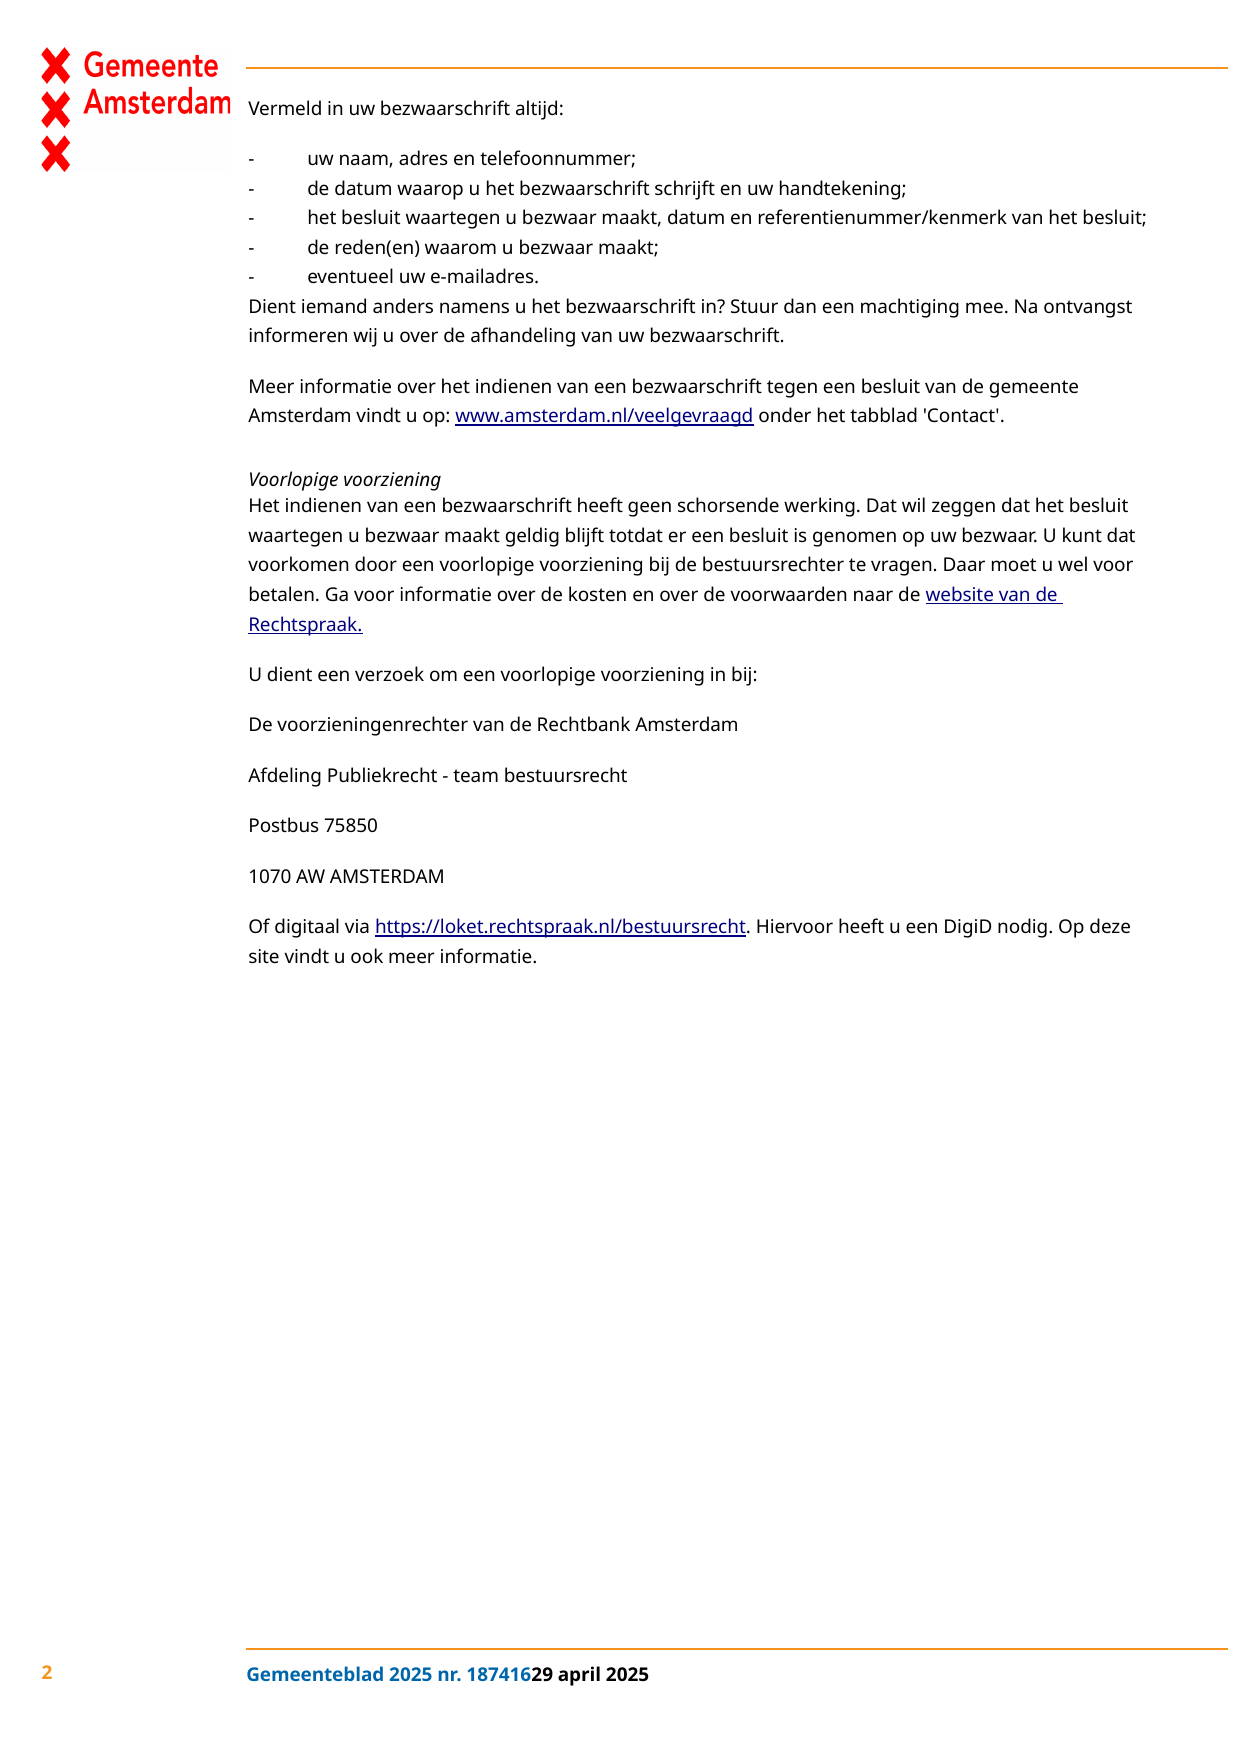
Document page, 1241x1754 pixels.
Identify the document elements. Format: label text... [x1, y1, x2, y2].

list eventueel uw e-mailadres. [248, 263, 1152, 289]
text Vermeld in uw bezwaarschrift altijd: [248, 95, 1152, 121]
text Meer informatie over het indienen van een bezwaarschrift tegen een besluit van de gemeente Amsterdam vindt u op: www.amsterdam.nl/veelgevraagd onder het tabblad 'Contact'. [248, 373, 1152, 428]
text Dient iemand anders namens u het bezwaarschrift in? Stuur dan een machtiging mee. Na ontvangst informeren wij u over de afhandeling van uw bezwaarschrift. [248, 293, 1152, 348]
list uw naam, adres en telefoonnummer; [248, 145, 1152, 171]
text U dient een verzoek om een voorlopige voorziening in bij: [248, 661, 1152, 687]
text De voorzieningenrechter van de Rechtbank Amsterdam [248, 712, 1152, 737]
text Voorlopige voorziening [248, 467, 1152, 492]
list de reden(en) waarom u bezwaar maakt; [248, 234, 1152, 260]
text Afdeling Publiekrecht - team bestuursrecht [248, 762, 1152, 788]
text Of digitaal via https://loket.rechtspraak.nl/bestuursrecht. Hiervoor heeft u een DigiD nodig. Op deze site vindt u ook meer informatie. [248, 913, 1152, 968]
text Postbus 75850 [248, 812, 1152, 838]
text 1070 AW AMSTERDAM [248, 863, 1152, 888]
picture [41, 47, 231, 172]
list het besluit waartegen u bezwaar maakt, datum en referentienummer/kenmerk van het besluit; [248, 204, 1152, 230]
list de datum waarop u het bezwaarschrift schrijft en uw handtekening; [248, 175, 1152, 201]
text Het indienen van een bezwaarschrift heeft geen schorsende werking. Dat wil zeggen dat het besluit waartegen u bezwaar maakt geldig blijft totdat er een besluit is genomen op uw bezwaar. U kunt dat voorkomen door een voorlopige voorziening bij de bestuursrechter te vragen. Daar moet u wel voor betalen. Ga voor informatie over de kosten en over de voorwaarden naar de website van de Rechtspraak. [248, 492, 1152, 636]
